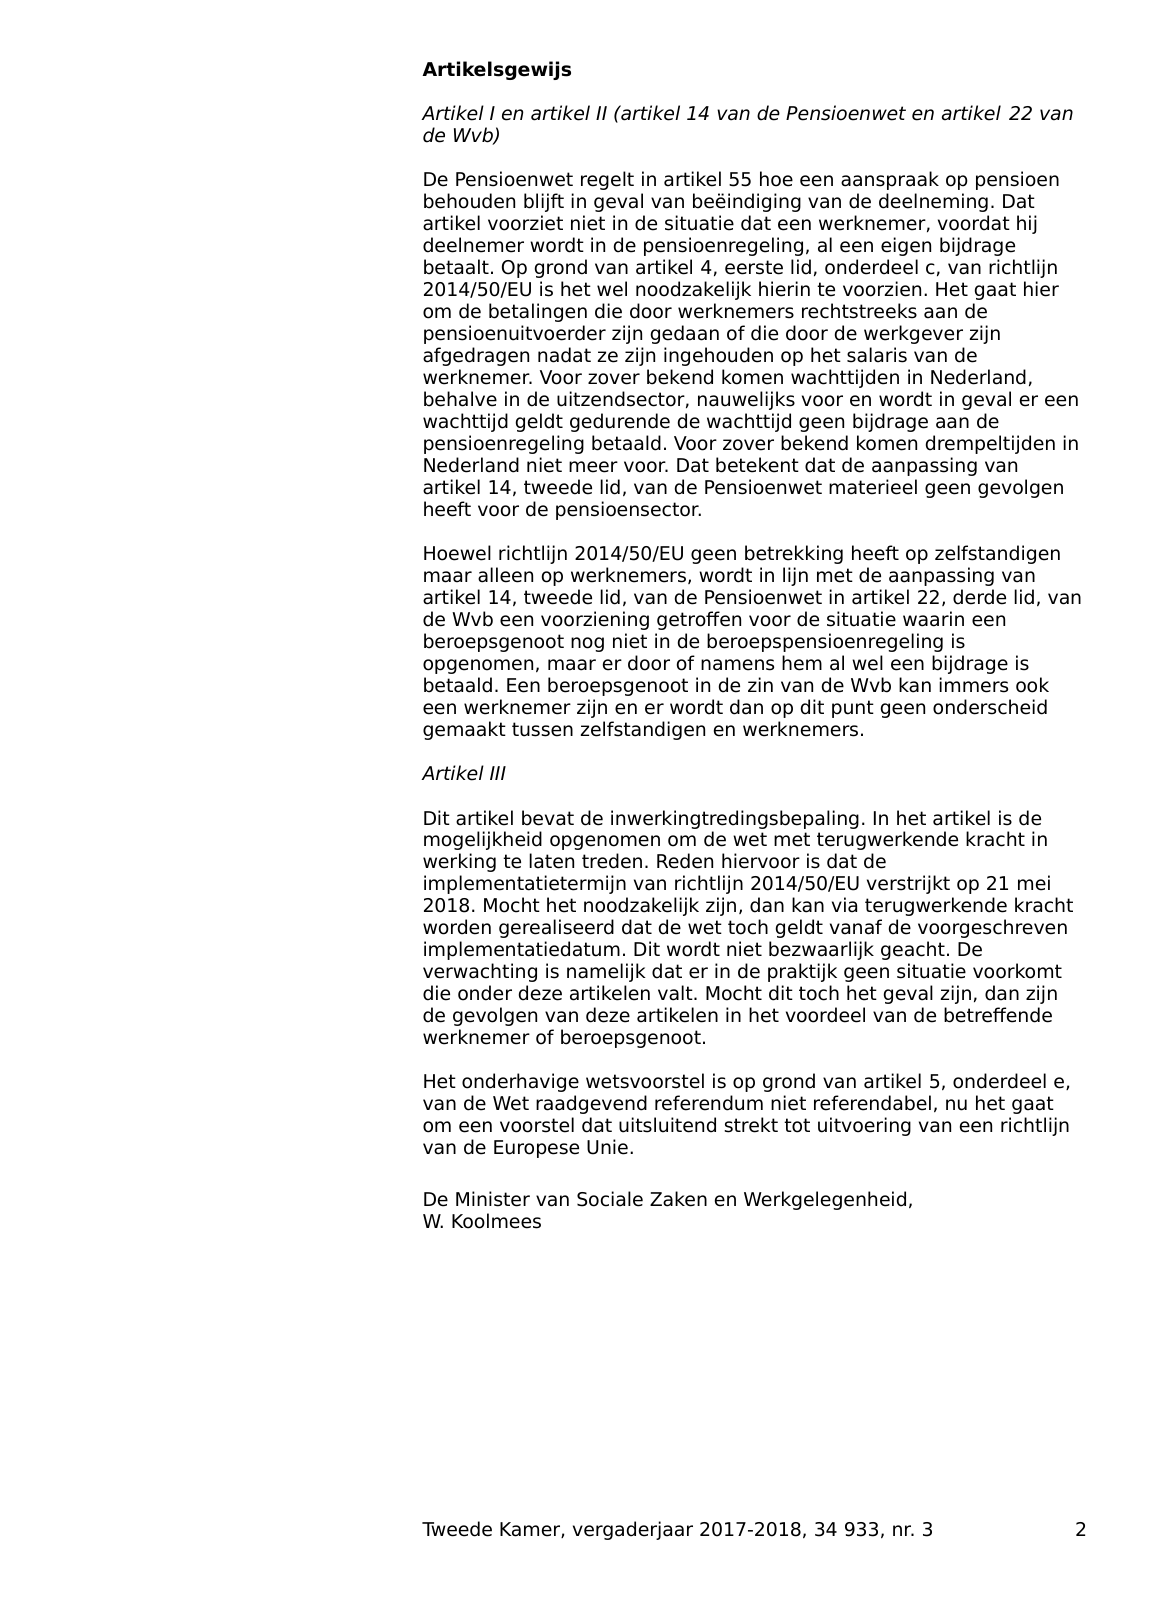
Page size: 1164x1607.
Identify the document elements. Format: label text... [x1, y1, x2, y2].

text De Minister van Sociale Zaken en Werkgelegenheid, W. Koolmees [422, 1189, 1087, 1233]
text De Pensioenwet regelt in artikel 55 hoe een aanspraak op pensioen behouden blijft in geval van beëindiging van de deelneming. Dat artikel voorziet niet in de situatie dat een werknemer, voordat hij deelnemer wordt in de pensioenregeling, al een eigen bijdrage betaalt. Op grond van artikel 4, eerste lid, onderdeel c, van richtlijn 2014/50/EU is het wel noodzakelijk hierin te voorzien. Het gaat hier om de betalingen die door werknemers rechtstreeks aan de pensioenuitvoerder zijn gedaan of die door de werkgever zijn afgedragen nadat ze zijn ingehouden op het salaris van de werknemer. Voor zover bekend komen wachttijden in Nederland, behalve in de uitzendsector, nauwelijks voor en wordt in geval er een wachttijd geldt gedurende de wachttijd geen bijdrage aan de pensioenregeling betaald. Voor zover bekend komen drempeltijden in Nederland niet meer voor. Dat betekent dat de aanpassing van artikel 14, tweede lid, van de Pensioenwet materieel geen gevolgen heeft voor de pensioensector. [422, 169, 1087, 521]
subtitle Artikelsgewijs [422, 59, 1087, 81]
subtitle Artikel III [422, 763, 1087, 785]
text Dit artikel bevat de inwerkingtredingsbepaling. In het artikel is de mogelijkheid opgenomen om de wet met terugwerkende kracht in werking te laten treden. Reden hiervoor is dat de implementatietermijn van richtlijn 2014/50/EU verstrijkt op 21 mei 2018. Mocht het noodzakelijk zijn, dan kan via terugwerkende kracht worden gerealiseerd dat de wet toch geldt vanaf de voorgeschreven implementatiedatum. Dit wordt niet bezwaarlijk geacht. De verwachting is namelijk dat er in de praktijk geen situatie voorkomt die onder deze artikelen valt. Mocht dit toch het geval zijn, dan zijn de gevolgen van deze artikelen in het voordeel van de betreffende werknemer of beroepsgenoot. [422, 807, 1087, 1049]
subtitle Artikel I en artikel II (artikel 14 van de Pensioenwet en artikel 22 van de Wvb) [422, 103, 1087, 147]
text Het onderhavige wetsvoorstel is op grond van artikel 5, onderdeel e, van de Wet raadgevend referendum niet referendabel, nu het gaat om een voorstel dat uitsluitend strekt tot uitvoering van een richtlijn van de Europese Unie. [422, 1071, 1087, 1159]
text Hoewel richtlijn 2014/50/EU geen betrekking heeft op zelfstandigen maar alleen op werknemers, wordt in lijn met de aanpassing van artikel 14, tweede lid, van de Pensioenwet in artikel 22, derde lid, van de Wvb een voorziening getroffen voor de situatie waarin een beroepsgenoot nog niet in de beroepspensioenregeling is opgenomen, maar er door of namens hem al wel een bijdrage is betaald. Een beroepsgenoot in de zin van de Wvb kan immers ook een werknemer zijn en er wordt dan op dit punt geen onderscheid gemaakt tussen zelfstandigen en werknemers. [422, 543, 1087, 741]
